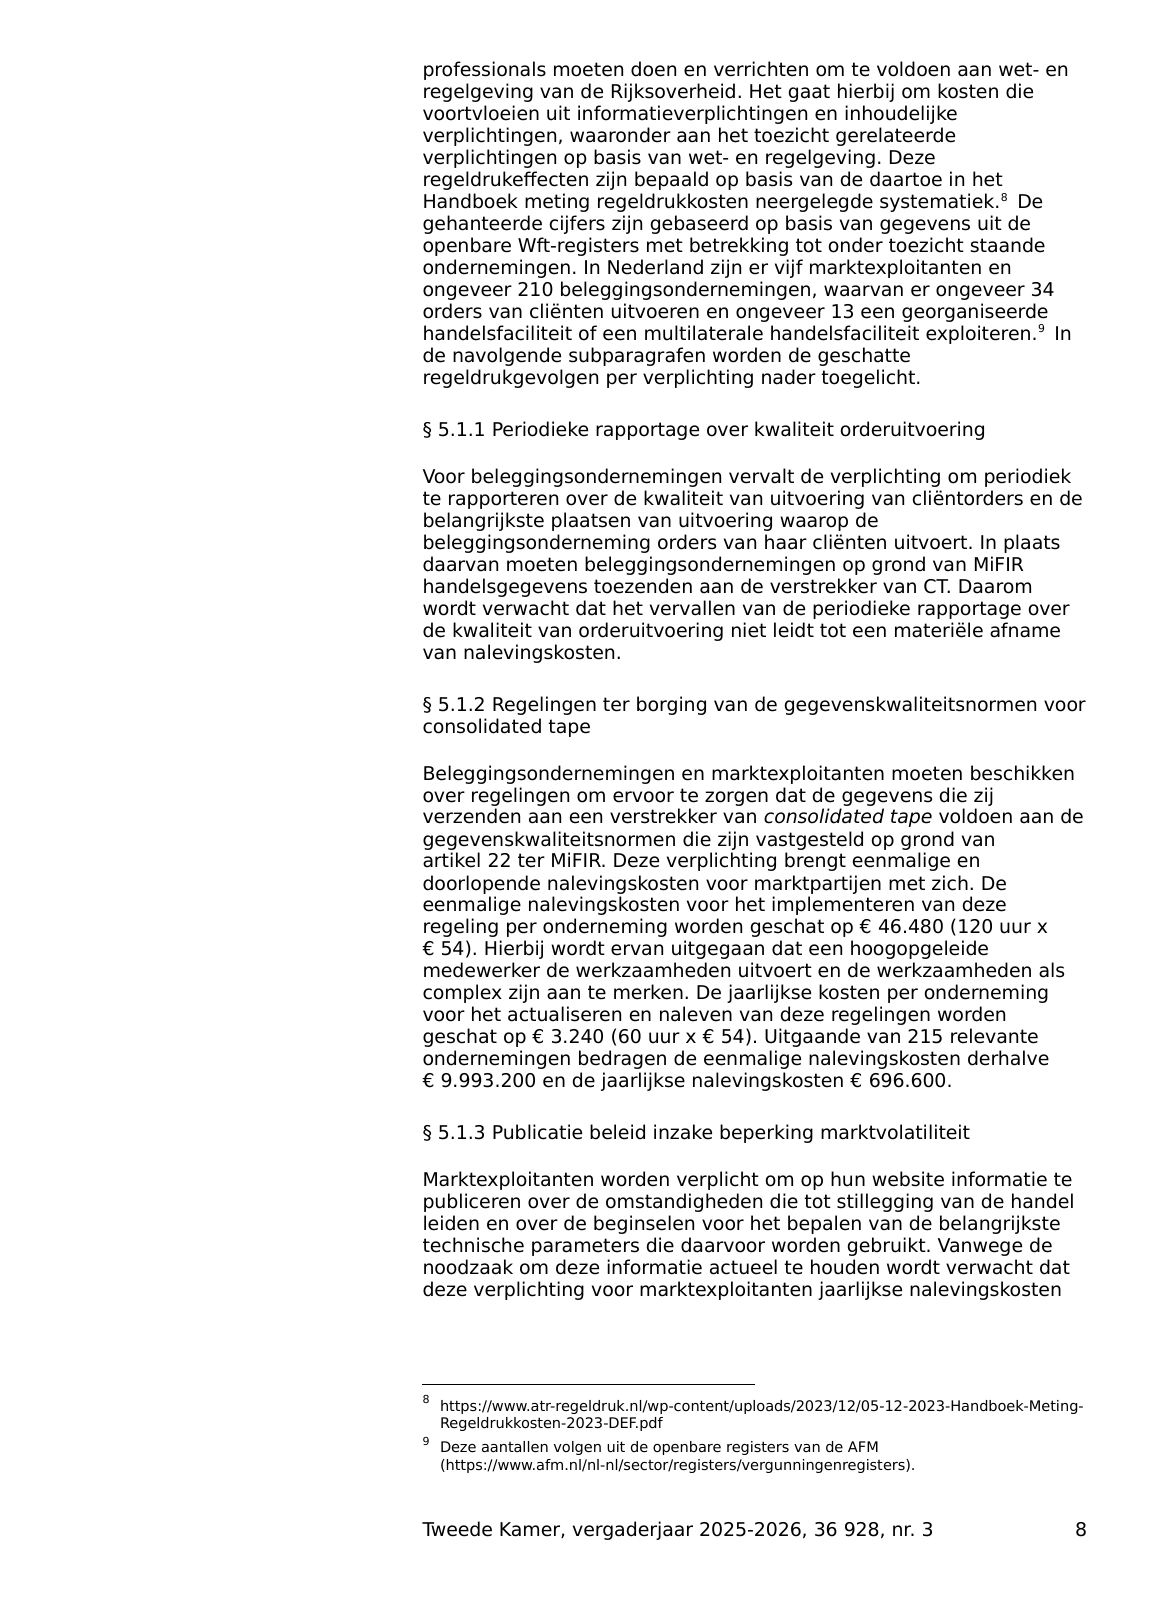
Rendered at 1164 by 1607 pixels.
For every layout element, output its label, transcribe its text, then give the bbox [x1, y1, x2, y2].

subtitle § 5.1.3 Publicatie beleid inzake beperking marktvolatiliteit [422, 1122, 1087, 1144]
text Deze aantallen volgen uit de openbare registers van de AFM (https://www.afm.nl/nl-nl/sector/registers/vergunningenregisters). [422, 1435, 1087, 1474]
subtitle § 5.1.1 Periodieke rapportage over kwaliteit orderuitvoering [422, 419, 1087, 441]
text Beleggingsondernemingen en marktexploitanten moeten beschikken over regelingen om ervoor te zorgen dat de gegevens die zij verzenden aan een verstrekker van consolidated tape voldoen aan de gegevenskwaliteitsnormen die zijn vastgesteld op grond van artikel 22 ter MiFIR. Deze verplichting brengt eenmalige en doorlopende nalevingskosten voor marktpartijen met zich. De eenmalige nalevingskosten voor het implementeren van deze regeling per onderneming worden geschat op € 46.480 (120 uur x € 54). Hierbij wordt ervan uitgegaan dat een hoogopgeleide medewerker de werkzaamheden uitvoert en de werkzaamheden als complex zijn aan te merken. De jaarlijkse kosten per onderneming voor het actualiseren en naleven van deze regelingen worden geschat op € 3.240 (60 uur x € 54). Uitgaande van 215 relevante ondernemingen bedragen de eenmalige nalevingskosten derhalve € 9.993.200 en de jaarlijkse nalevingskosten € 696.600. [422, 762, 1087, 1092]
subtitle § 5.1.2 Regelingen ter borging van de gegevenskwaliteitsnormen voor consolidated tape [422, 693, 1087, 737]
text https://www.atr-regeldruk.nl/wp-content/uploads/2023/12/05-12-2023-Handboek-Meting-Regeldrukkosten-2023-DEF.pdf [422, 1393, 1087, 1432]
text Voor beleggingsondernemingen vervalt de verplichting om periodiek te rapporteren over de kwaliteit van uitvoering van cliëntorders en de belangrijkste plaatsen van uitvoering waarop de beleggingsonderneming orders van haar cliënten uitvoert. In plaats daarvan moeten beleggingsondernemingen op grond van MiFIR handelsgegevens toezenden aan de verstrekker van CT. Daarom wordt verwacht dat het vervallen van de periodieke rapportage over de kwaliteit van orderuitvoering niet leidt tot een materiële afname van nalevingskosten. [422, 466, 1087, 663]
text professionals moeten doen en verrichten om te voldoen aan wet- en regelgeving van de Rijksoverheid. Het gaat hierbij om kosten die voortvloeien uit informatieverplichtingen en inhoudelijke verplichtingen, waaronder aan het toezicht gerelateerde verplichtingen op basis van wet- en regelgeving. Deze regeldrukeffecten zijn bepaald op basis van de daartoe in het Handboek meting regeldrukkosten neergelegde systematiek. De gehanteerde cijfers zijn gebaseerd op basis van gegevens uit de openbare Wft-registers met betrekking tot onder toezicht staande ondernemingen. In Nederland zijn er vijf marktexploitanten en ongeveer 210 beleggingsondernemingen, waarvan er ongeveer 34 orders van cliënten uitvoeren en ongeveer 13 een georganiseerde handelsfaciliteit of een multilaterale handelsfaciliteit exploiteren. In de navolgende subparagrafen worden de geschatte regeldrukgevolgen per verplichting nader toegelicht. [422, 59, 1087, 389]
text Marktexploitanten worden verplicht om op hun website informatie te publiceren over de omstandigheden die tot stillegging van de handel leiden en over de beginselen voor het bepalen van de belangrijkste technische parameters die daarvoor worden gebruikt. Vanwege de noodzaak om deze informatie actueel te houden wordt verwacht dat deze verplichting voor marktexploitanten jaarlijkse nalevingskosten [422, 1169, 1087, 1301]
